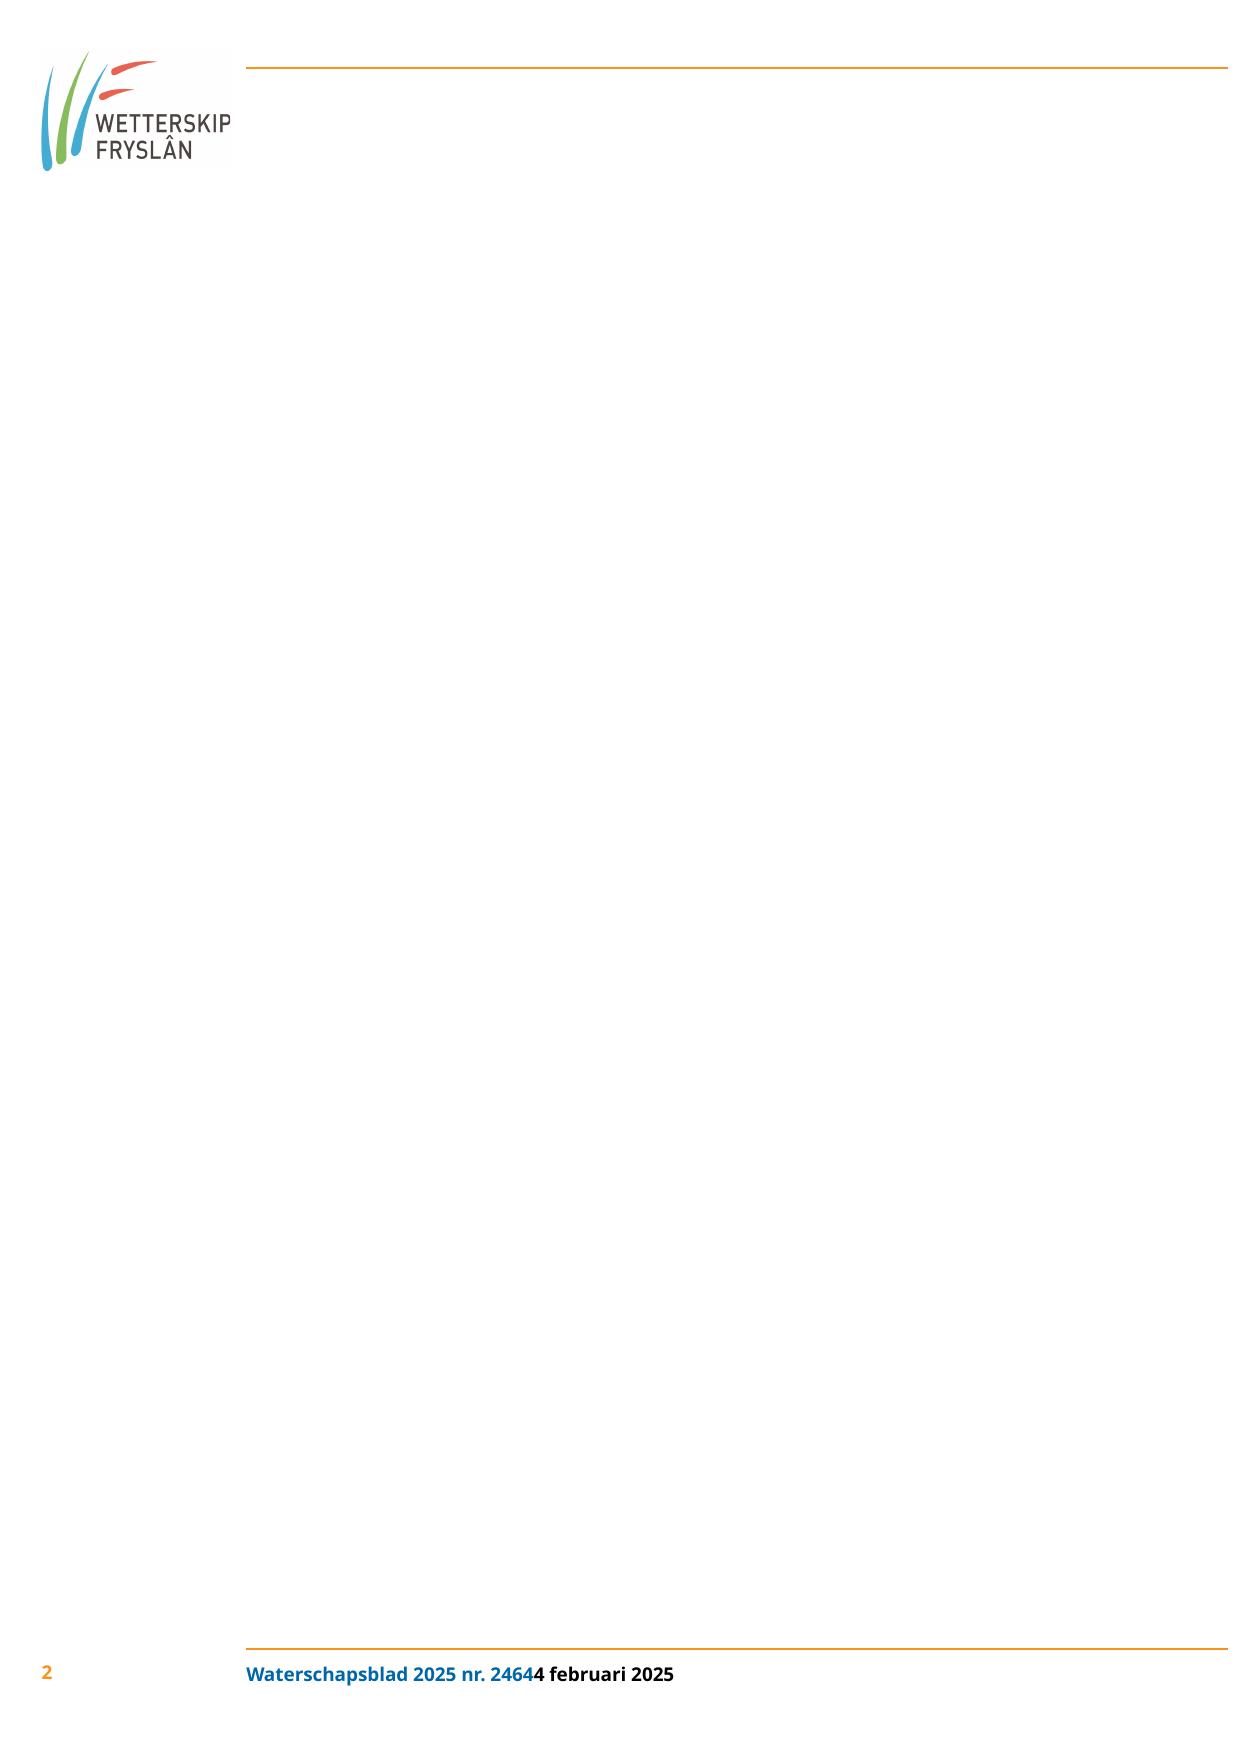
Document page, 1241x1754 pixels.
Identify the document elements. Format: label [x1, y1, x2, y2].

picture [41, 47, 231, 172]
